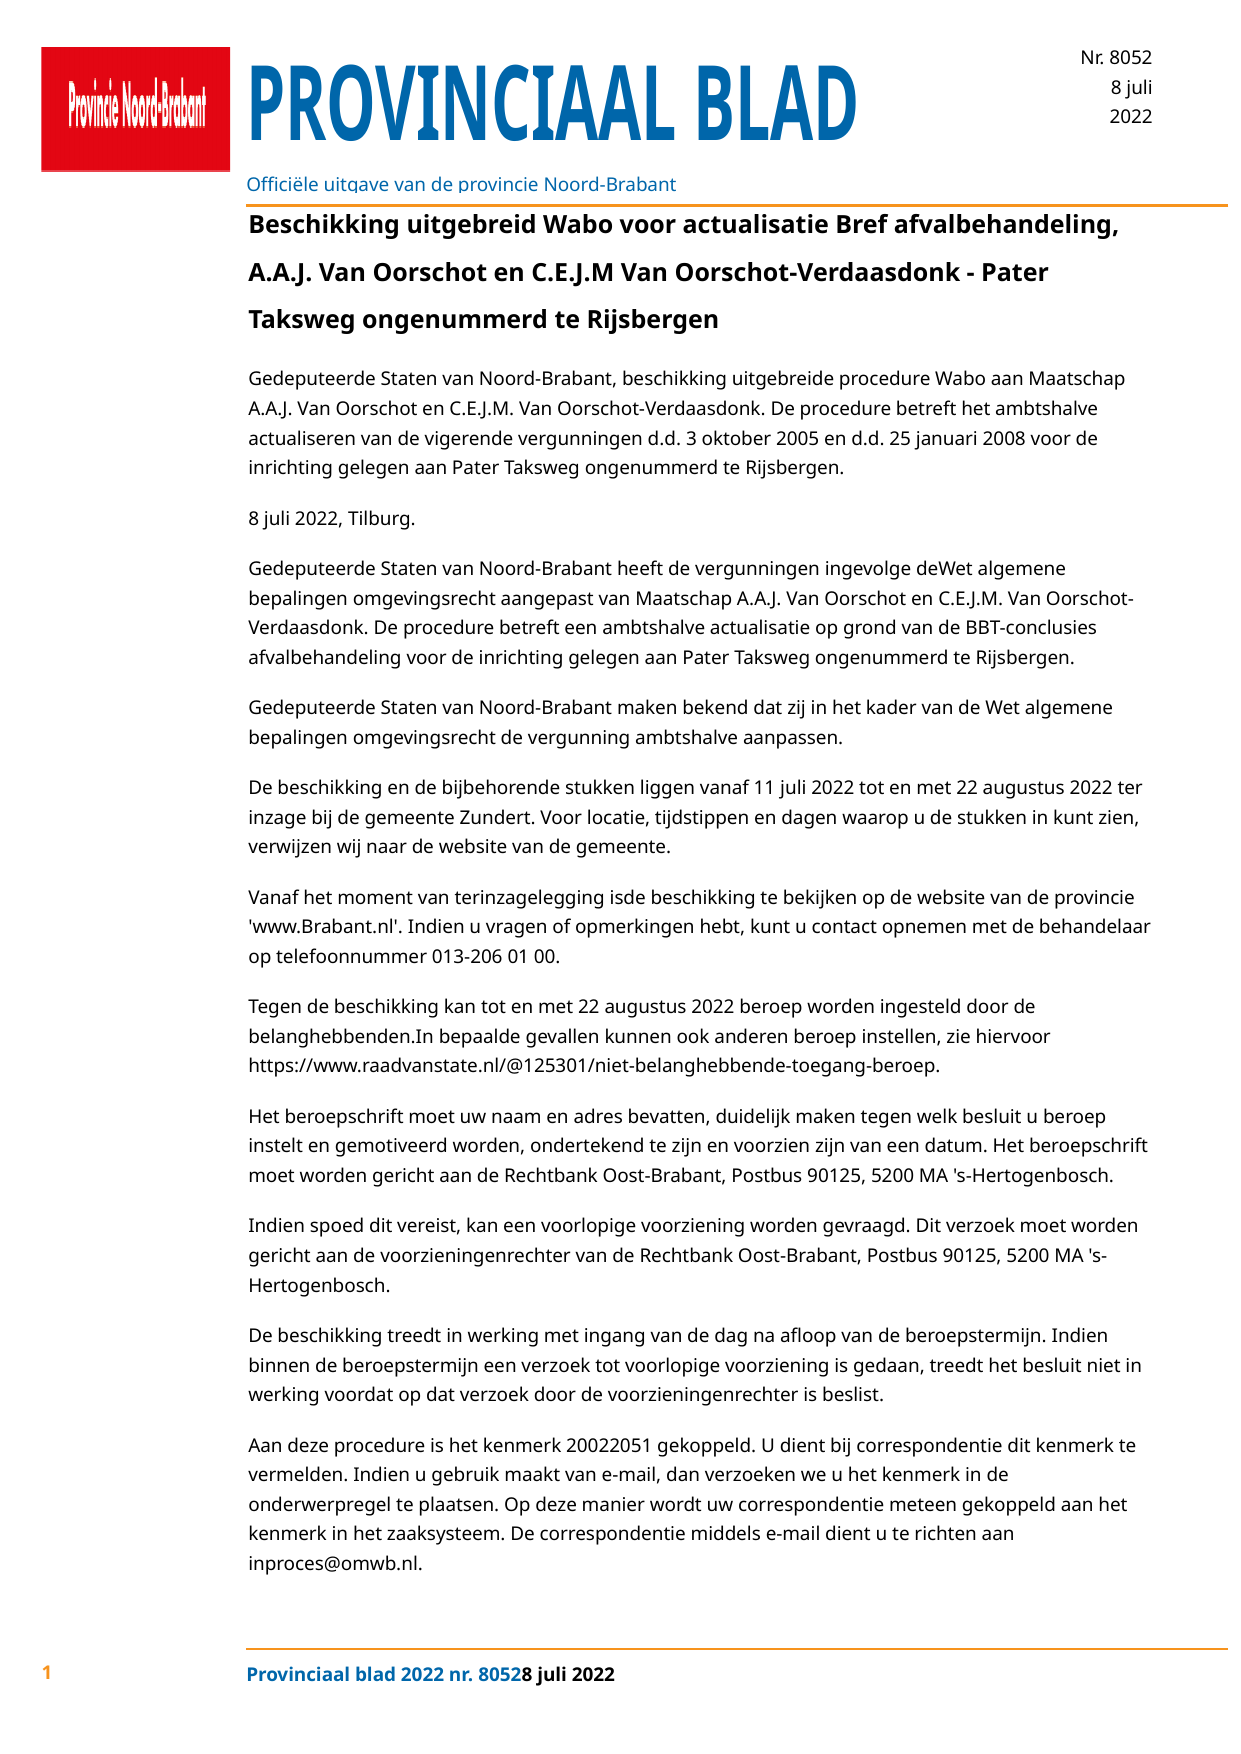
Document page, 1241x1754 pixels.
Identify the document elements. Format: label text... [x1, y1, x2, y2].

text Het beroepschrift moet uw naam en adres bevatten, duidelijk maken tegen welk besluit u beroep instelt en gemotiveerd worden, ondertekend te zijn en voorzien zijn van een datum. Het beroepschrift moet worden gericht aan de Rechtbank Oost-Brabant, Postbus 90125, 5200 MA 's-Hertogenbosch. [248, 1103, 1152, 1188]
text Indien spoed dit vereist, kan een voorlopige voorziening worden gevraagd. Dit verzoek moet worden gericht aan de voorzieningenrechter van de Rechtbank Oost-Brabant, Postbus 90125, 5200 MA 's-Hertogenbosch. [248, 1213, 1152, 1297]
picture [41, 47, 231, 172]
text Vanaf het moment van terinzagelegging isde beschikking te bekijken op de website van de provincie 'www.Brabant.nl'. Indien u vragen of opmerkingen hebt, kunt u contact opnemen met de behandelaar op telefoonnummer 013-206 01 00. [248, 884, 1152, 969]
text Aan deze procedure is het kenmerk 20022051 gekoppeld. U dient bij correspondentie dit kenmerk te vermelden. Indien u gebruik maakt van e-mail, dan verzoeken we u het kenmerk in de onderwerpregel te plaatsen. Op deze manier wordt uw correspondentie meteen gekoppeld aan het kenmerk in het zaaksysteem. De correspondentie middels e-mail dient u te richten aan inproces@omwb.nl. [248, 1432, 1152, 1576]
text De beschikking treedt in werking met ingang van de dag na afloop van de beroepstermijn. Indien binnen de beroepstermijn een verzoek tot voorlopige voorziening is gedaan, treedt het besluit niet in werking voordat op dat verzoek door de voorzieningenrechter is beslist. [248, 1322, 1152, 1407]
text De beschikking en de bijbehorende stukken liggen vanaf 11 juli 2022 tot en met 22 augustus 2022 ter inzage bij de gemeente Zundert. Voor locatie, tijdstippen en dagen waarop u de stukken in kunt zien, verwijzen wij naar de website van de gemeente. [248, 774, 1152, 859]
text Gedeputeerde Staten van Noord-Brabant heeft de vergunningen ingevolge deWet algemene bepalingen omgevingsrecht aangepast van Maatschap A.A.J. Van Oorschot en C.E.J.M. Van Oorschot-Verdaasdonk. De procedure betreft een ambtshalve actualisatie op grond van de BBT-conclusies afvalbehandeling voor de inrichting gelegen aan Pater Taksweg ongenummerd te Rijsbergen. [248, 555, 1152, 669]
text Gedeputeerde Staten van Noord-Brabant maken bekend dat zij in het kader van de Wet algemene bepalingen omgevingsrecht de vergunning ambtshalve aanpassen. [248, 694, 1152, 749]
text Tegen de beschikking kan tot en met 22 augustus 2022 beroep worden ingesteld door de belanghebbenden.In bepaalde gevallen kunnen ook anderen beroep instellen, zie hiervoor https://www.raadvanstate.nl/@125301/niet-belanghebbende-toegang-beroep. [248, 993, 1152, 1078]
text Beschikking uitgebreid Wabo voor actualisatie Bref afvalbehandeling, A.A.J. Van Oorschot en C.E.J.M Van Oorschot-Verdaasdonk - Pater Taksweg ongenummerd te Rijsbergen [248, 207, 1152, 336]
text Gedeputeerde Staten van Noord-Brabant, beschikking uitgebreide procedure Wabo aan Maatschap A.A.J. Van Oorschot en C.E.J.M. Van Oorschot-Verdaasdonk. De procedure betreft het ambtshalve actualiseren van de vigerende vergunningen d.d. 3 oktober 2005 en d.d. 25 januari 2008 voor de inrichting gelegen aan Pater Taksweg ongenummerd te Rijsbergen. [248, 366, 1152, 480]
text 8 juli 2022, Tilburg. [248, 505, 1152, 530]
